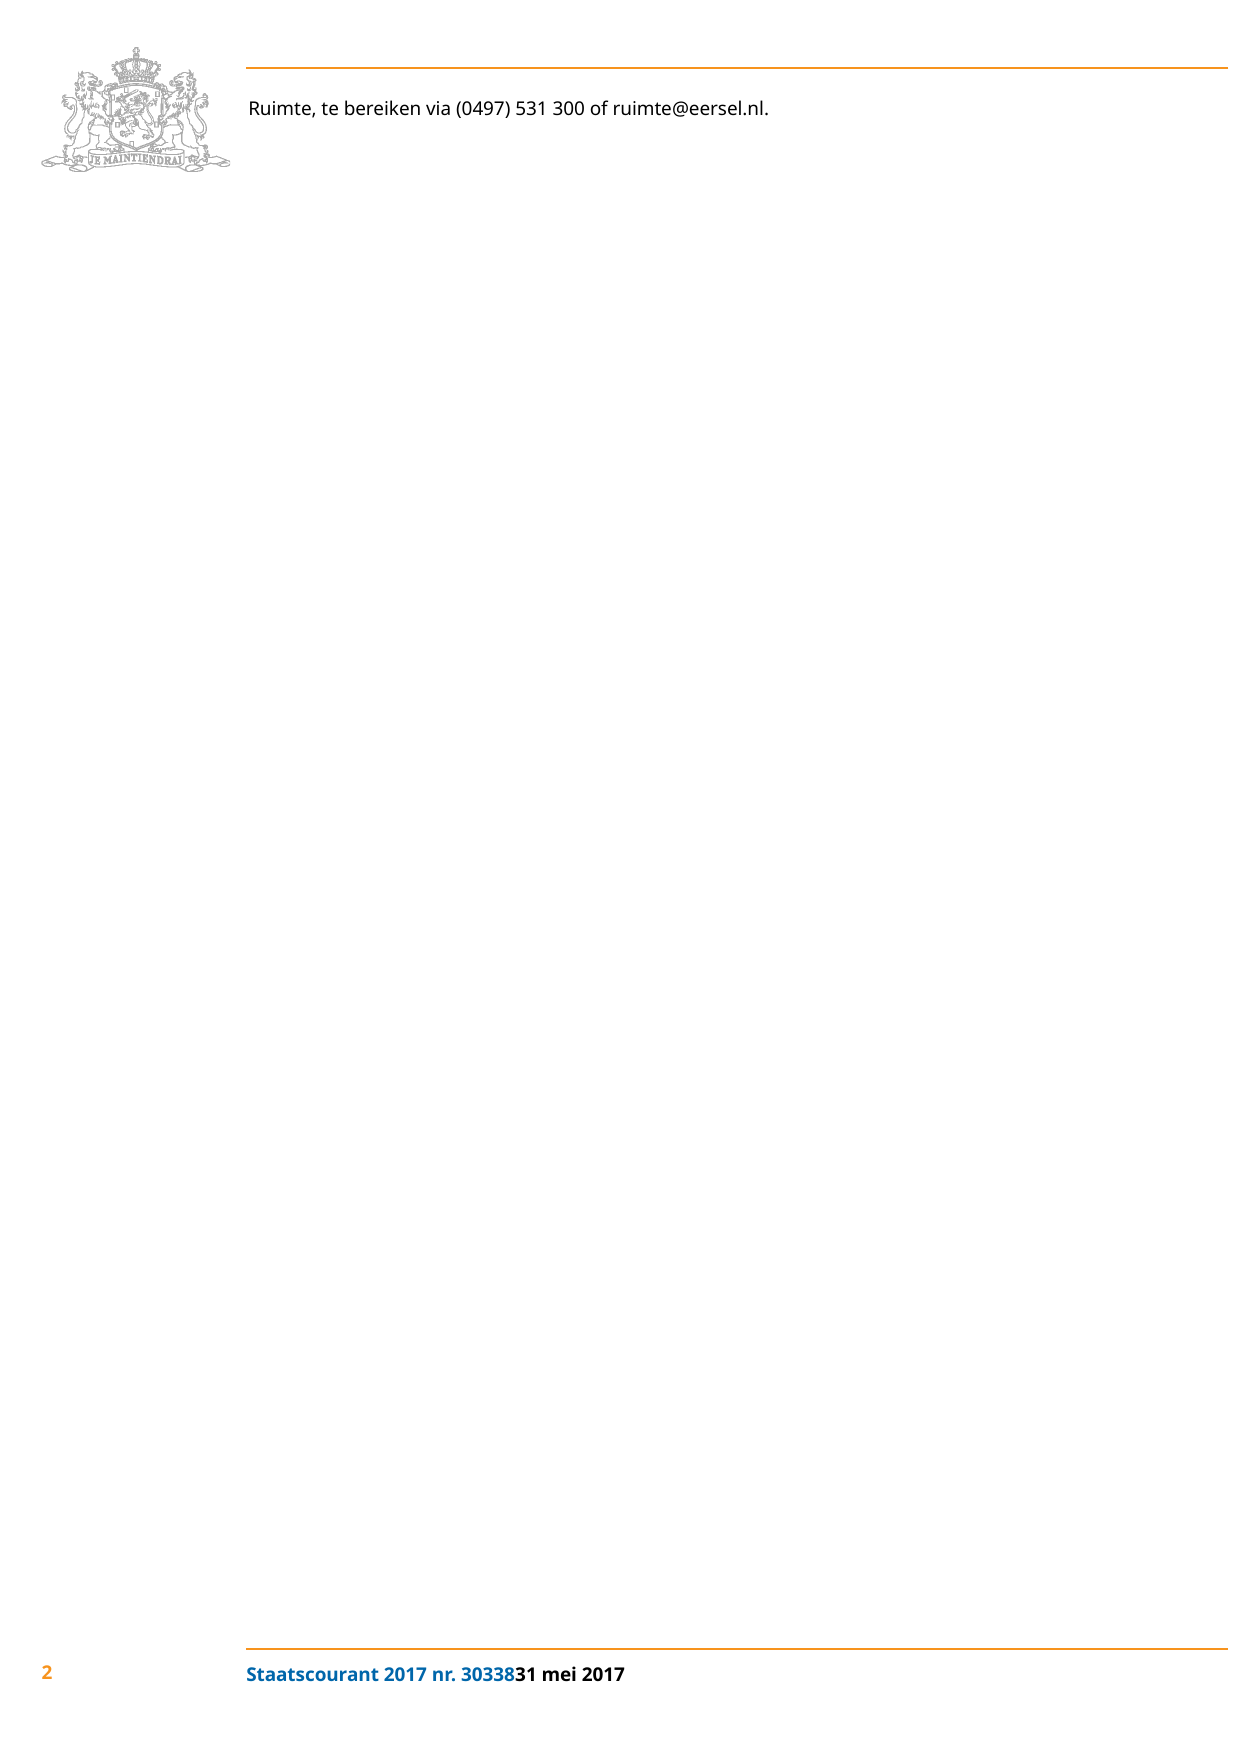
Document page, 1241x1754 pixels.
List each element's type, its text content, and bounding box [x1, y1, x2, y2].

picture [41, 47, 231, 172]
text Ruimte, te bereiken via (0497) 531 300 of ruimte@eersel.nl. [248, 95, 1152, 121]
